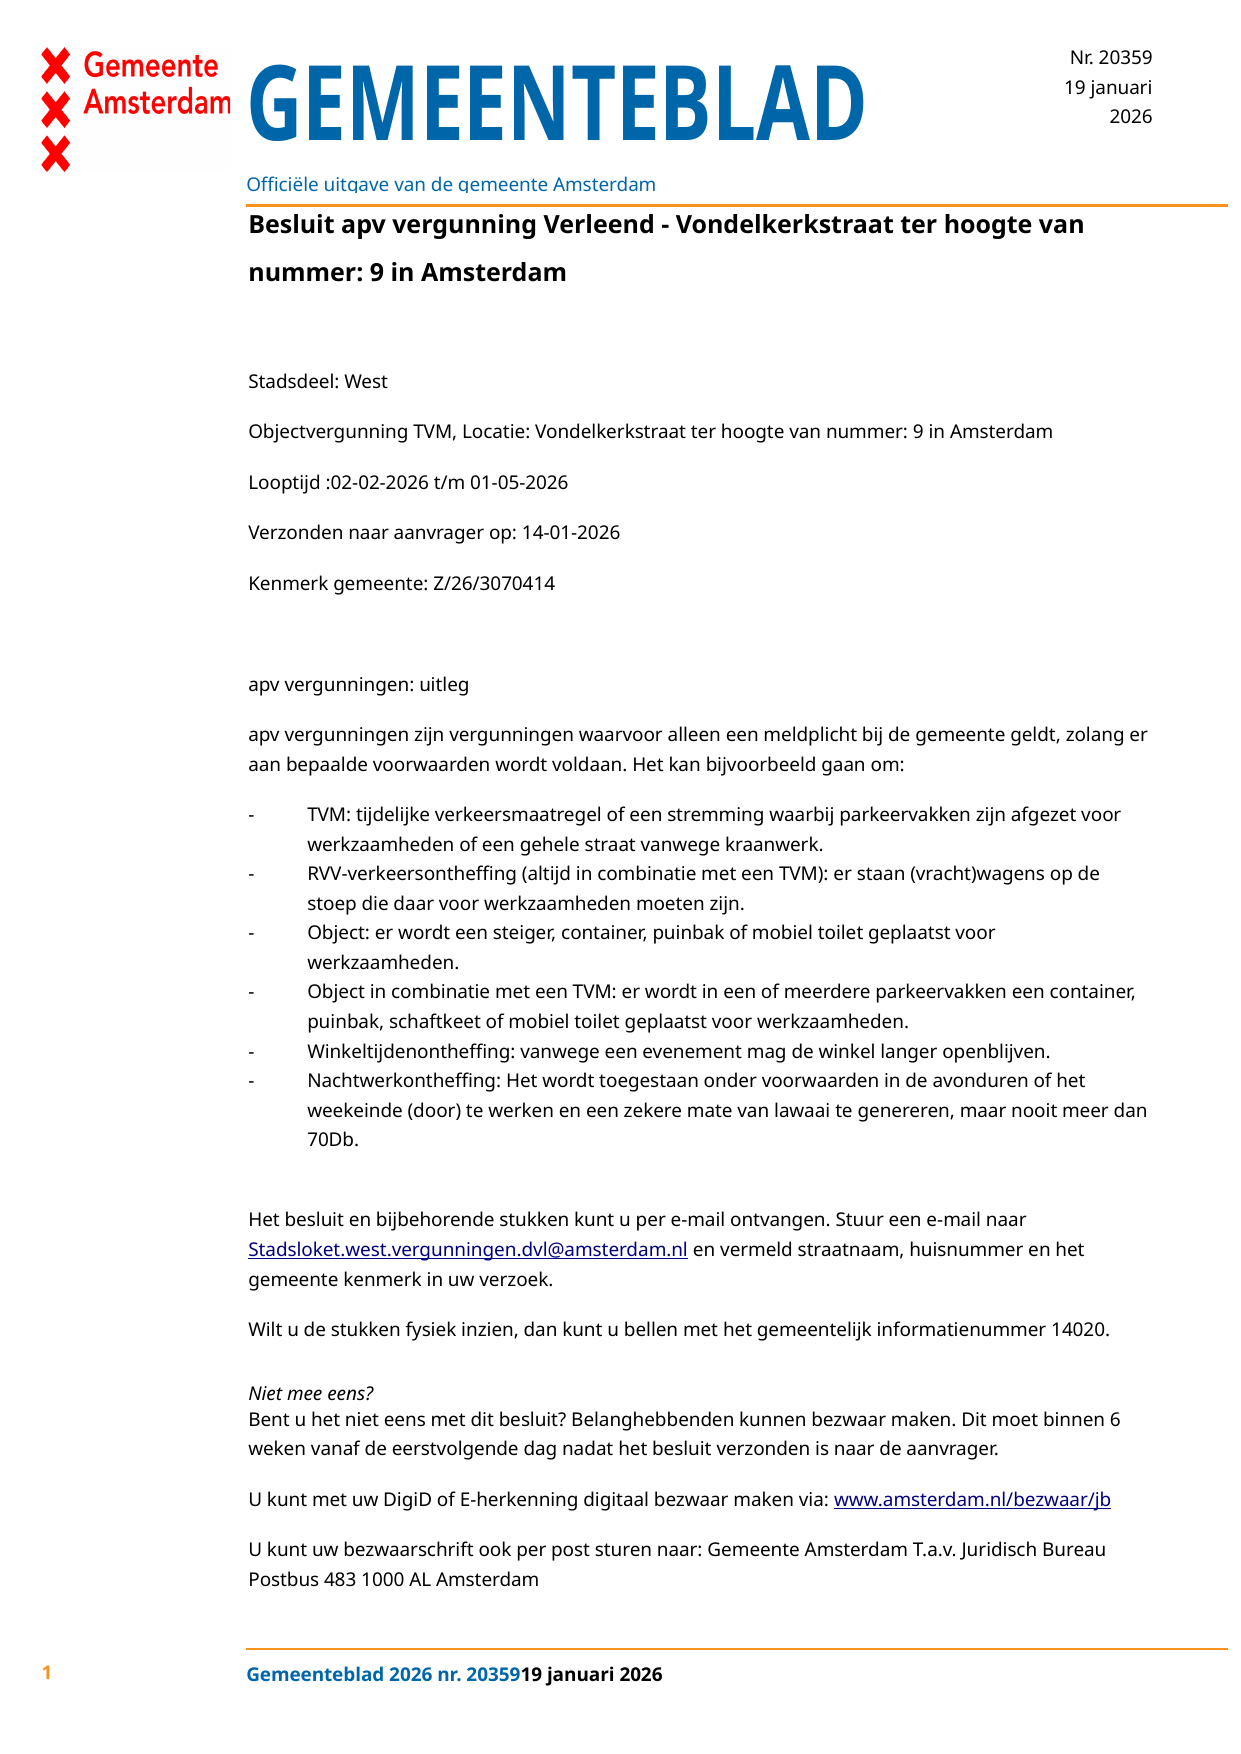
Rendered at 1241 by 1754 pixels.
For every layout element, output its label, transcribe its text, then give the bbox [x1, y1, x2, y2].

text Objectvergunning TVM, Locatie: Vondelkerkstraat ter hoogte van nummer: 9 in Amsterdam [248, 419, 1152, 444]
text Kenmerk gemeente: Z/26/3070414 [248, 570, 1152, 596]
text U kunt uw bezwaarschrift ook per post sturen naar: Gemeente Amsterdam T.a.v. Juridisch Bureau Postbus 483 1000 AL Amsterdam [248, 1536, 1152, 1592]
list Object: er wordt een steiger, container, puinbak of mobiel toilet geplaatst voor werkzaamheden. [248, 919, 1152, 975]
text Looptijd :02-02-2026 t/m 01-05-2026 [248, 469, 1152, 495]
picture [41, 47, 231, 172]
list Object in combinatie met een TVM: er wordt in een of meerdere parkeervakken een container, puinbak, schaftkeet of mobiel toilet geplaatst voor werkzaamheden. [248, 979, 1152, 1034]
text Het besluit en bijbehorende stukken kunt u per e-mail ontvangen. Stuur een e-mail naar Stadsloket.west.vergunningen.dvl@amsterdam.nl en vermeld straatnaam, huisnummer en het gemeente kenmerk in uw verzoek. [248, 1207, 1152, 1292]
text Wilt u de stukken fysiek inzien, dan kunt u bellen met het gemeentelijk informatienummer 14020. [248, 1316, 1152, 1342]
text Bent u het niet eens met dit besluit? Belanghebbenden kunnen bezwaar maken. Dit moet binnen 6 weken vanaf de eerstvolgende dag nadat het besluit verzonden is naar de aanvrager. [248, 1406, 1152, 1461]
list RVV-verkeersontheffing (altijd in combinatie met een TVM): er staan (vracht)wagens op de stoep die daar voor werkzaamheden moeten zijn. [248, 860, 1152, 916]
text apv vergunningen: uitleg [248, 671, 1152, 697]
list Winkeltijdenontheffing: vanwege een evenement mag de winkel langer openblijven. [248, 1038, 1152, 1064]
text apv vergunningen zijn vergunningen waarvoor alleen een meldplicht bij de gemeente geldt, zolang er aan bepaalde voorwaarden wordt voldaan. Het kan bijvoorbeeld gaan om: [248, 721, 1152, 777]
text Verzonden naar aanvrager op: 14-01-2026 [248, 519, 1152, 545]
list TVM: tijdelijke verkeersmaatregel of een stremming waarbij parkeervakken zijn afgezet voor werkzaamheden of een gehele straat vanwege kraanwerk. [248, 801, 1152, 857]
text U kunt met uw DigiD of E-herkenning digitaal bezwaar maken via: www.amsterdam.nl/bezwaar/jb [248, 1486, 1152, 1512]
list Nachtwerkontheffing: Het wordt toegestaan onder voorwaarden in de avonduren of het weekeinde (door) te werken en een zekere mate van lawaai te genereren, maar nooit meer dan 70Db. [248, 1067, 1152, 1152]
text Niet mee eens? [248, 1380, 1152, 1406]
text Stadsdeel: West [248, 368, 1152, 394]
text Besluit apv vergunning Verleend - Vondelkerkstraat ter hoogte van nummer: 9 in Amsterdam [248, 207, 1152, 288]
